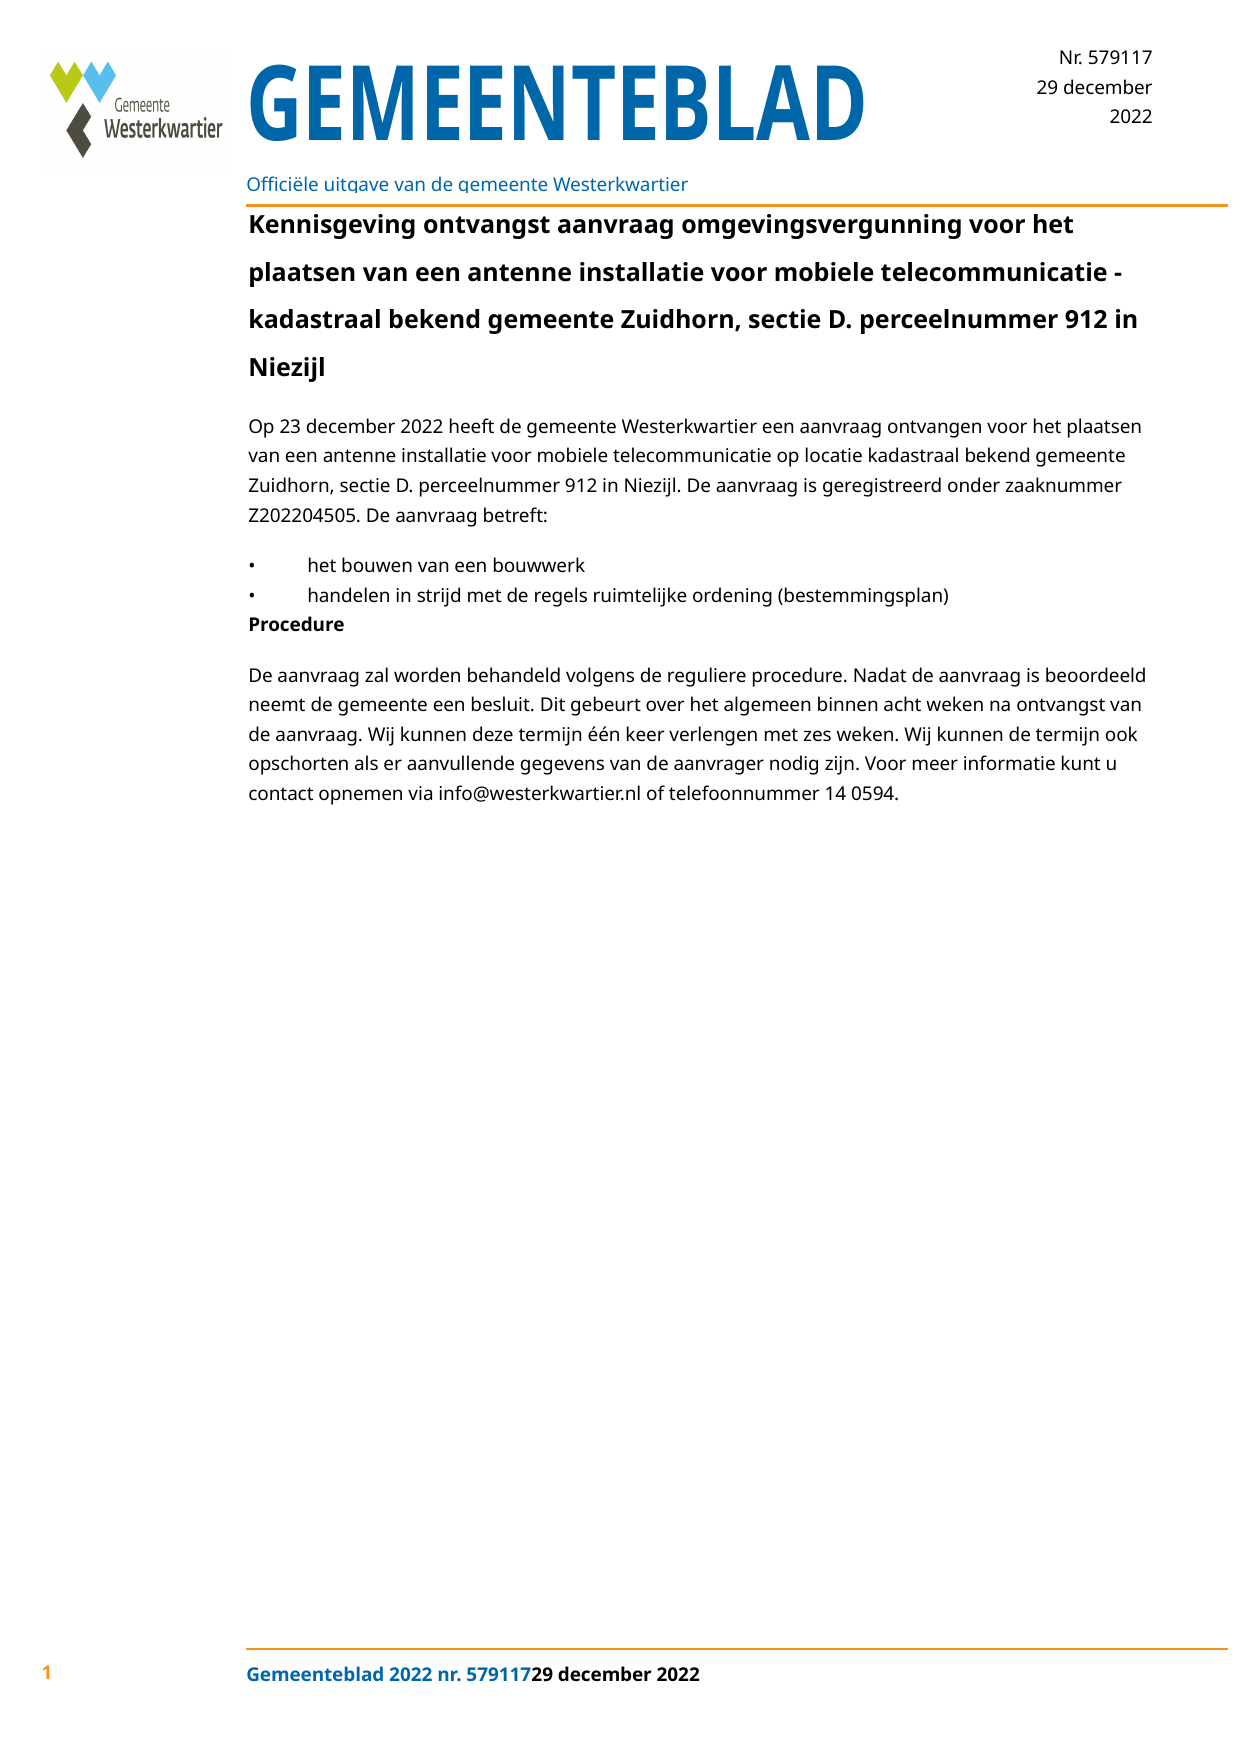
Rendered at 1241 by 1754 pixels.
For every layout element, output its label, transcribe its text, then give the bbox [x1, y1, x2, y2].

text De aanvraag zal worden behandeld volgens de reguliere procedure. Nadat de aanvraag is beoordeeld neemt de gemeente een besluit. Dit gebeurt over het algemeen binnen acht weken na ontvangst van de aanvraag. Wij kunnen deze termijn één keer verlengen met zes weken. Wij kunnen de termijn ook opschorten als er aanvullende gegevens van de aanvrager nodig zijn. Voor meer informatie kunt u contact opnemen via info@westerkwartier.nl of telefoonnummer 14 0594. [248, 662, 1152, 806]
list handelen in strijd met de regels ruimtelijke ordening (bestemmingsplan) [248, 582, 1152, 608]
text Op 23 december 2022 heeft de gemeente Westerkwartier een aanvraag ontvangen voor het plaatsen van een antenne installatie voor mobiele telecommunicatie op locatie kadastraal bekend gemeente Zuidhorn, sectie D. perceelnummer 912 in Niezijl. De aanvraag is geregistreerd onder zaaknummer Z202204505. De aanvraag betreft: [248, 413, 1152, 528]
text Procedure [248, 611, 1152, 637]
picture [41, 47, 231, 172]
list het bouwen van een bouwwerk [248, 552, 1152, 578]
text Kennisgeving ontvangst aanvraag omgevingsvergunning voor het plaatsen van een antenne installatie voor mobiele telecommunicatie - kadastraal bekend gemeente Zuidhorn, sectie D. perceelnummer 912 in Niezijl [248, 207, 1152, 384]
